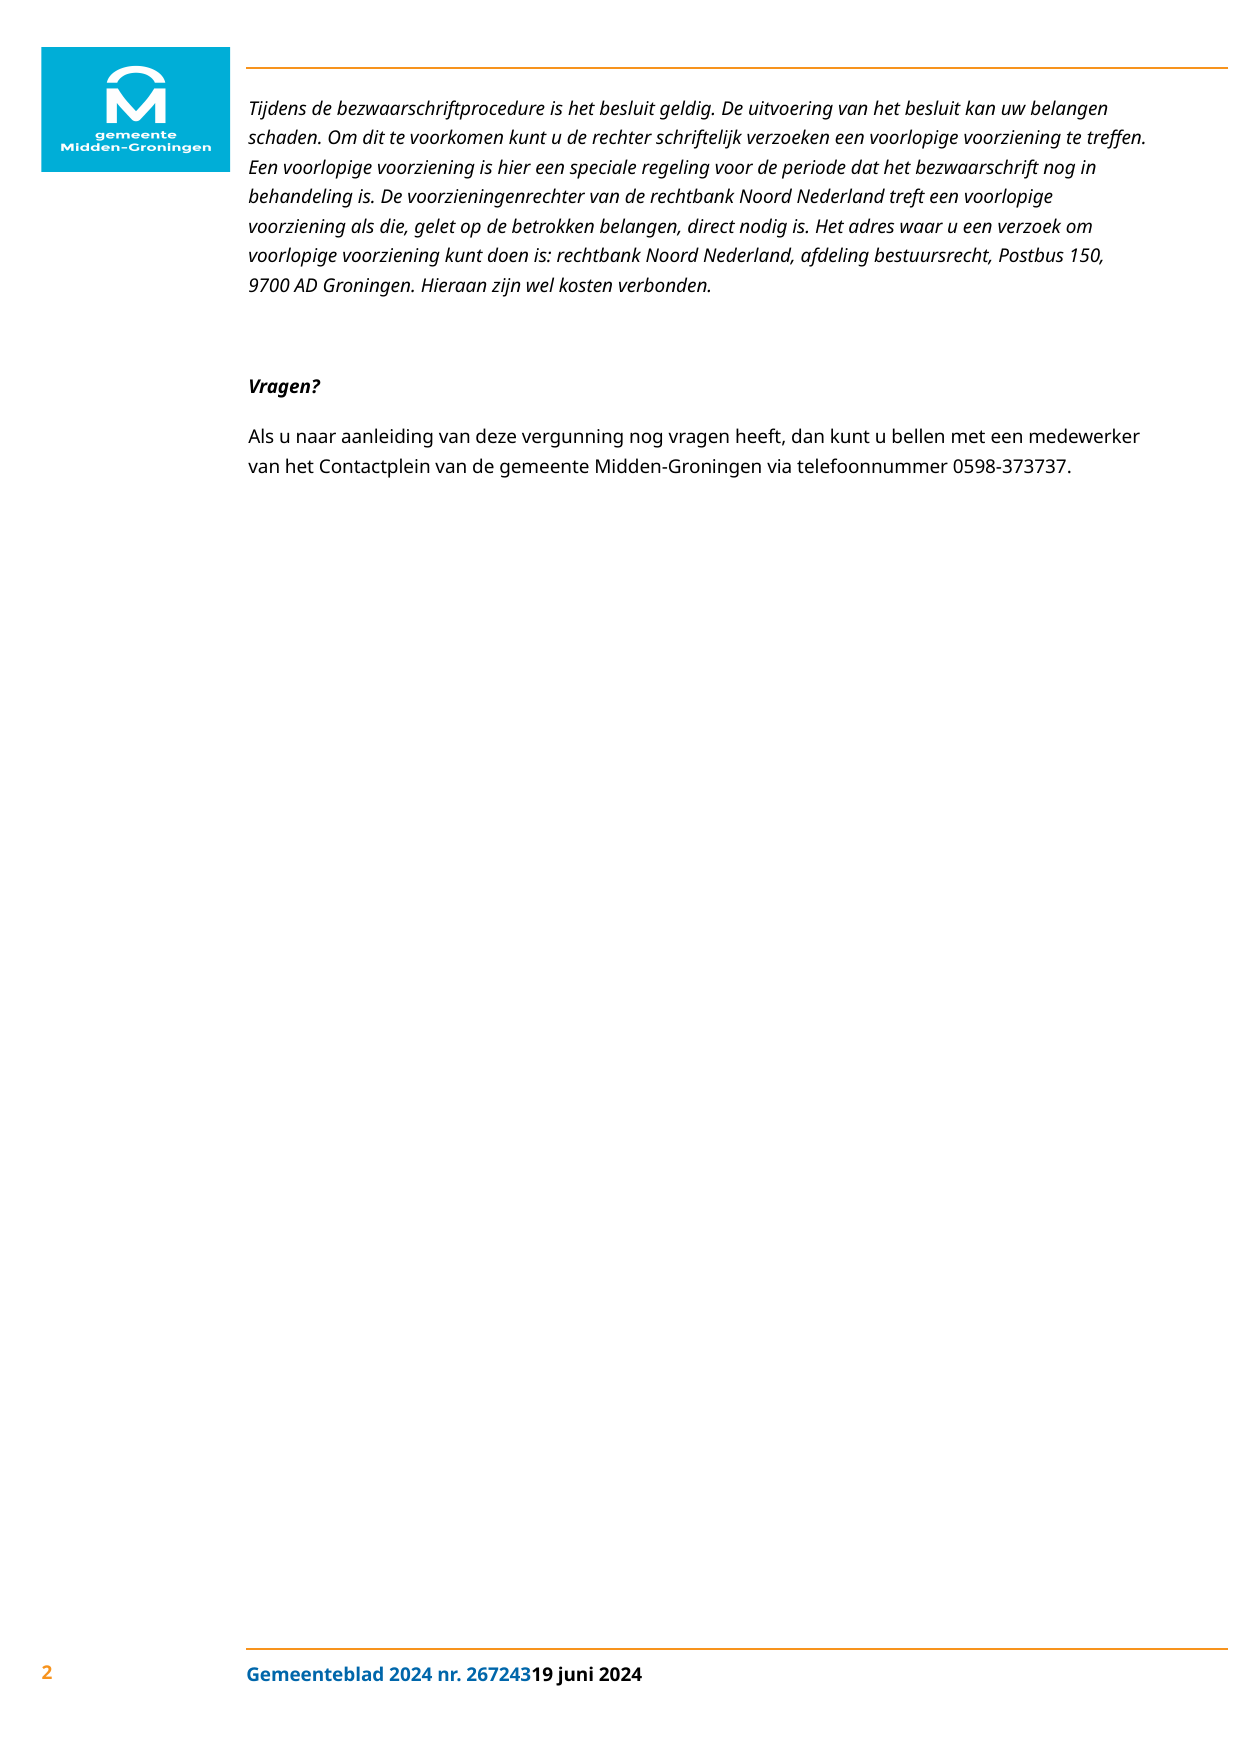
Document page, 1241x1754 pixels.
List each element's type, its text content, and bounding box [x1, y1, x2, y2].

text Vragen? [248, 373, 1152, 399]
picture [108, 66, 164, 82]
text Als u naar aanleiding van deze vergunning nog vragen heeft, dan kunt u bellen met een medewerker van het Contactplein van de gemeente Midden-Groningen via telefoonnummer 0598-373737. [248, 423, 1152, 479]
text Tijdens de bezwaarschriftprocedure is het besluit geldig. De uitvoering van het besluit kan uw belangen schaden. Om dit te voorkomen kunt u de rechter schriftelijk verzoeken een voorlopige voorziening te treffen. Een voorlopige voorziening is hier een speciale regeling voor de periode dat het bezwaarschrift nog in behandeling is. De voorzieningenrechter van de rechtbank Noord Nederland treft een voorlopige voorziening als die, gelet op de betrokken belangen, direct nodig is. Het adres waar u een verzoek om voorlopige voorziening kunt doen is: rechtbank Noord Nederland, afdeling bestuursrecht, Postbus 150, 9700 AD Groningen. Hieraan zijn wel kosten verbonden. [248, 95, 1152, 298]
picture [107, 89, 165, 122]
picture [184, 146, 190, 153]
